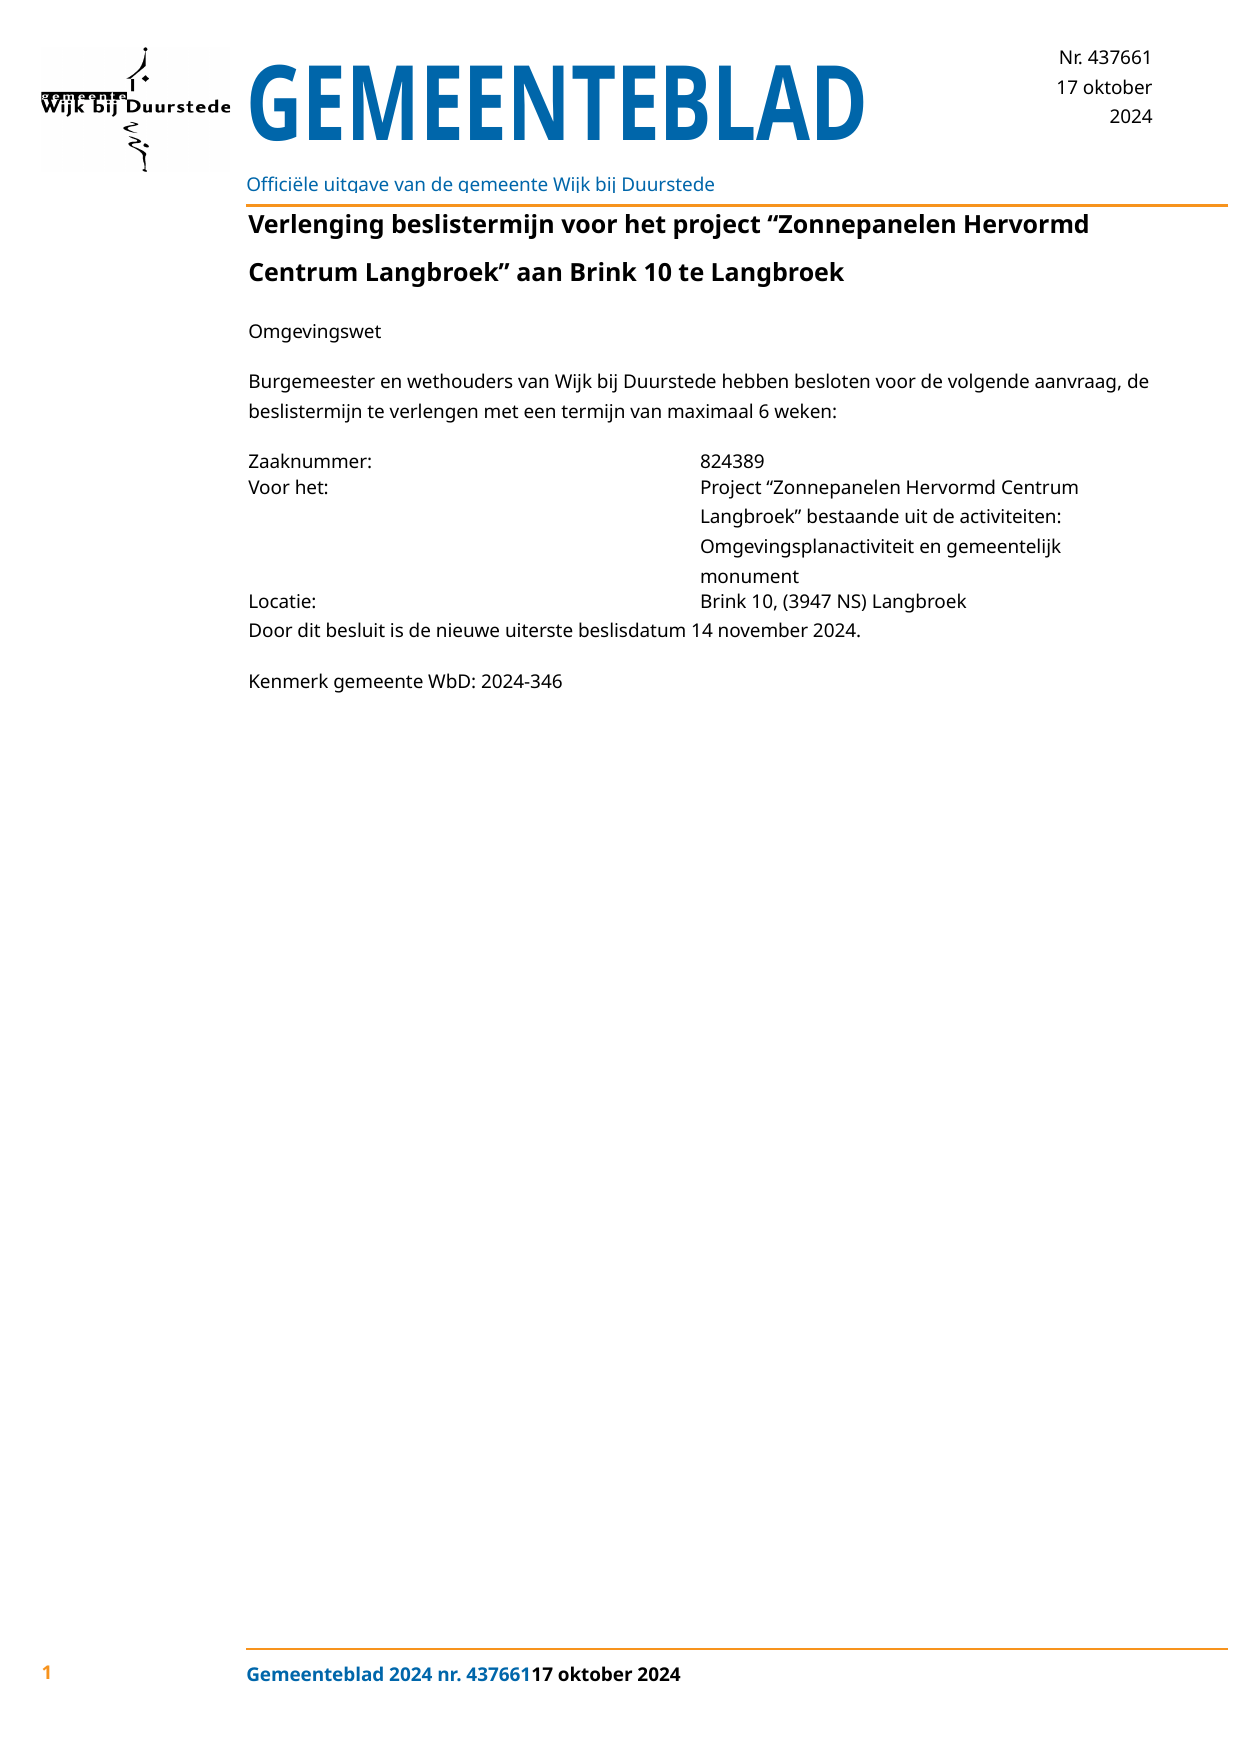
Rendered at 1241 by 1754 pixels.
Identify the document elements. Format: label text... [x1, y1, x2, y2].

text Omgevingswet [248, 318, 1152, 344]
table_cell Project “Zonnepanelen Hervormd Centrum Langbroek” bestaande uit de activiteiten: Omgevingsplanactiviteit en gemeentelijk monument [700, 474, 1152, 589]
text Door dit besluit is de nieuwe uiterste beslisdatum 14 november 2024. [248, 618, 1152, 643]
table_header Zaaknummer: [248, 449, 700, 474]
picture [41, 47, 231, 172]
table_cell Voor het: [248, 474, 700, 589]
table_cell Locatie: [248, 589, 700, 614]
table_cell Brink 10, (3947 NS) Langbroek [700, 589, 1152, 614]
text Burgemeester en wethouders van Wijk bij Duurstede hebben besloten voor de volgende aanvraag, de beslistermijn te verlengen met een termijn van maximaal 6 weken: [248, 368, 1152, 424]
text Verlenging beslistermijn voor het project “Zonnepanelen Hervormd Centrum Langbroek” aan Brink 10 te Langbroek [248, 207, 1152, 288]
text Kenmerk gemeente WbD: 2024-346 [248, 668, 1152, 694]
table_header 824389 [700, 449, 1152, 474]
